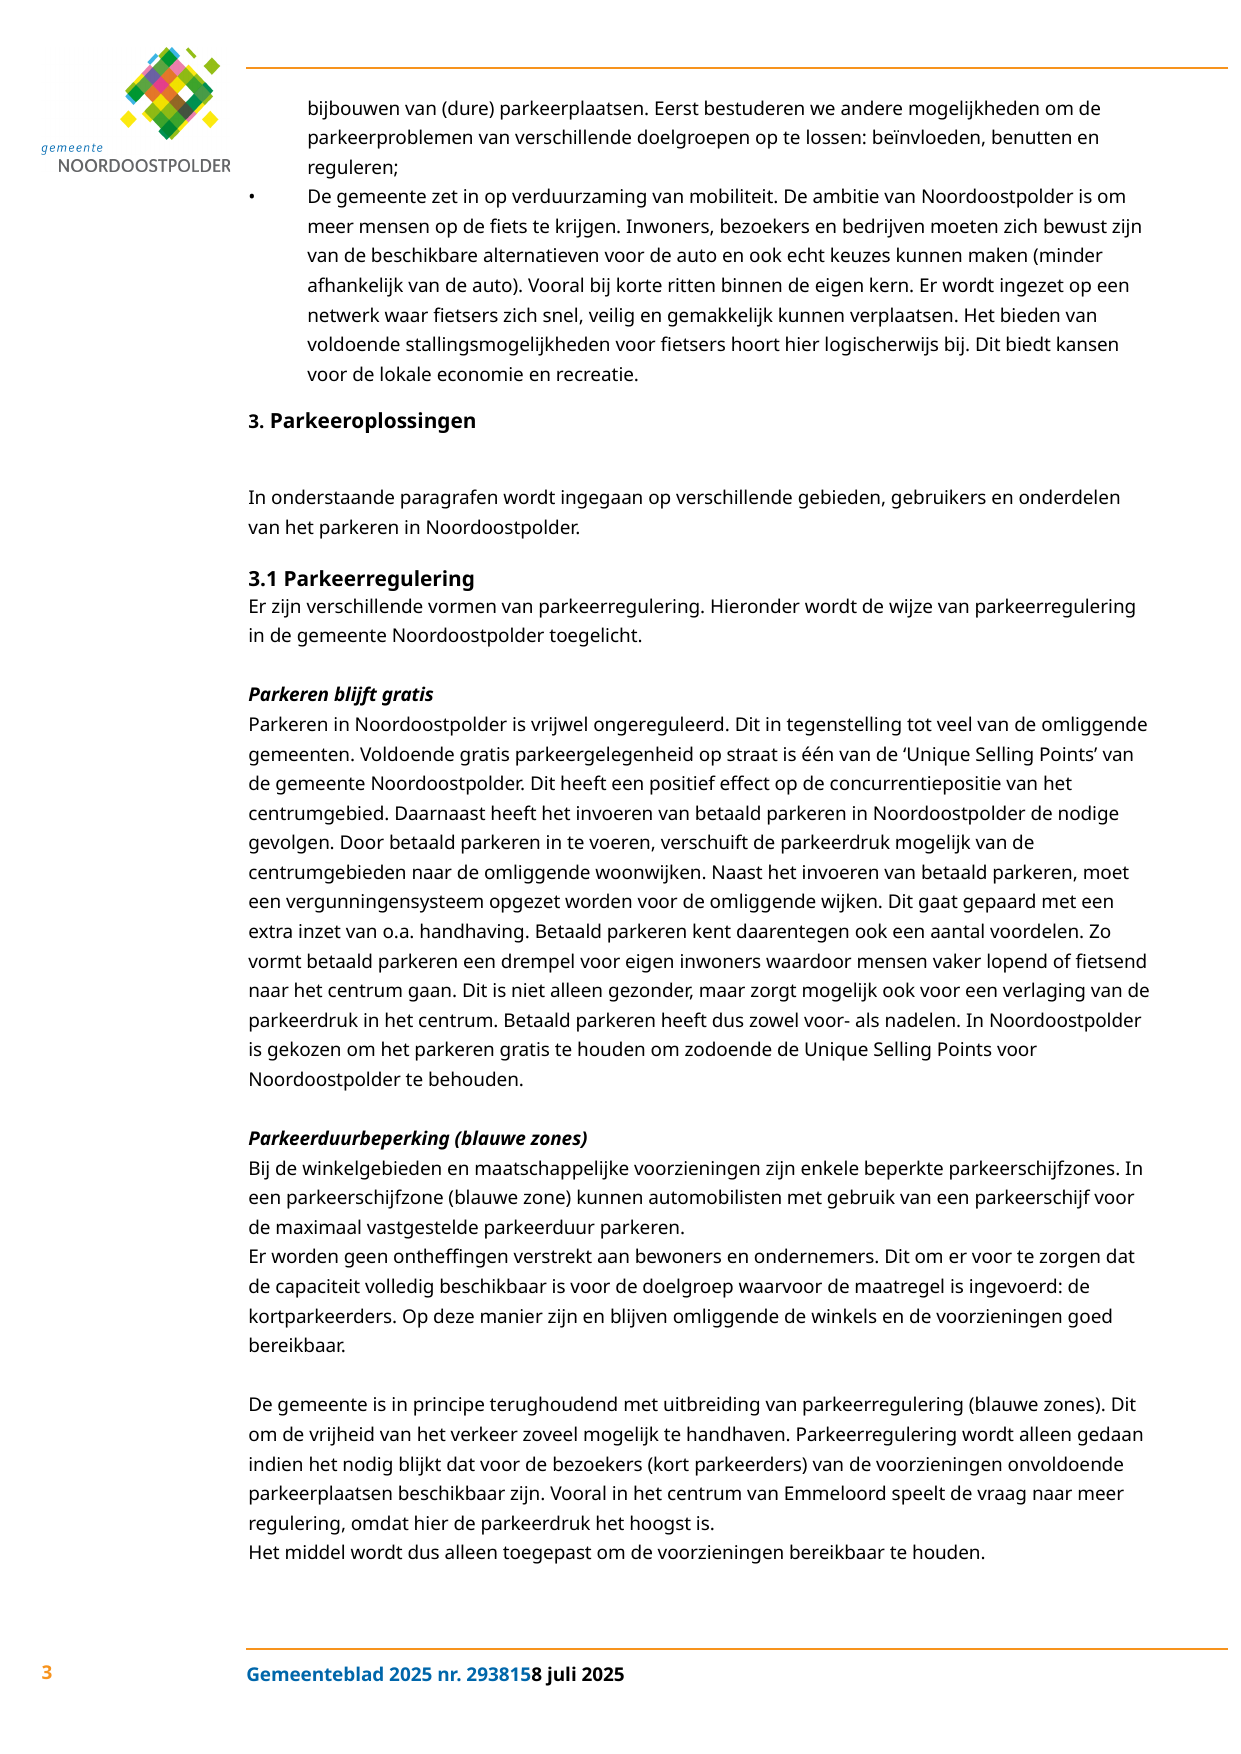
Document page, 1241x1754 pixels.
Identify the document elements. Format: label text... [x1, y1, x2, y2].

list bijbouwen van (dure) parkeerplaatsen. Eerst bestuderen we andere mogelijkheden om de parkeerproblemen van verschillende doelgroepen op te lossen: beïnvloeden, benutten en reguleren; [248, 95, 1152, 180]
text Parkeren in Noordoostpolder is vrijwel ongereguleerd. Dit in tegenstelling tot veel van de omliggende gemeenten. Voldoende gratis parkeergelegenheid op straat is één van de ‘Unique Selling Points’ van de gemeente Noordoostpolder. Dit heeft een positief effect op de concurrentiepositie van het centrumgebied. Daarnaast heeft het invoeren van betaald parkeren in Noordoostpolder de nodige gevolgen. Door betaald parkeren in te voeren, verschuift de parkeerdruk mogelijk van de centrumgebieden naar de omliggende woonwijken. Naast het invoeren van betaald parkeren, moet een vergunningensysteem opgezet worden voor de omliggende wijken. Dit gaat gepaard met een extra inzet van o.a. handhaving. Betaald parkeren kent daarentegen ook een aantal voordelen. Zo vormt betaald parkeren een drempel voor eigen inwoners waardoor mensen vaker lopend of fietsend naar het centrum gaan. Dit is niet alleen gezonder, maar zorgt mogelijk ook voor een verlaging van de parkeerdruk in het centrum. Betaald parkeren heeft dus zowel voor- als nadelen. In Noordoostpolder is gekozen om het parkeren gratis te houden om zodoende de Unique Selling Points voor Noordoostpolder te behouden. [248, 711, 1152, 1092]
text Er worden geen ontheffingen verstrekt aan bewoners en ondernemers. Dit om er voor te zorgen dat de capaciteit volledig beschikbaar is voor de doelgroep waarvoor de maatregel is ingevoerd: de kortparkeerders. Op deze manier zijn en blijven omliggende de winkels en de voorzieningen goed bereikbaar. [248, 1244, 1152, 1358]
text In onderstaande paragrafen wordt ingegaan op verschillende gebieden, gebruikers en onderdelen van het parkeren in Noordoostpolder. [248, 484, 1152, 540]
text Parkeren blijft gratis [248, 682, 1152, 707]
text Het middel wordt dus alleen toegepast om de voorzieningen bereikbaar te houden. [248, 1539, 1152, 1565]
text Parkeerduurbeperking (blauwe zones) [248, 1125, 1152, 1151]
text De gemeente is in principe terughoudend met uitbreiding van parkeerregulering (blauwe zones). Dit om de vrijheid van het verkeer zoveel mogelijk te handhaven. Parkeerregulering wordt alleen gedaan indien het nodig blijkt dat voor de bezoekers (kort parkeerders) van de voorzieningen onvoldoende parkeerplaatsen beschikbaar zijn. Vooral in het centrum van Emmeloord speelt de vraag naar meer regulering, omdat hier de parkeerdruk het hoogst is. [248, 1392, 1152, 1536]
text 3.1 Parkeerregulering [248, 564, 1152, 593]
text Bij de winkelgebieden en maatschappelijke voorzieningen zijn enkele beperkte parkeerschijfzones. In een parkeerschijfzone (blauwe zone) kunnen automobilisten met gebruik van een parkeerschijf voor de maximaal vastgestelde parkeerduur parkeren. [248, 1155, 1152, 1240]
text Er zijn verschillende vormen van parkeerregulering. Hieronder wordt de wijze van parkeerregulering in de gemeente Noordoostpolder toegelicht. [248, 593, 1152, 648]
text 3. Parkeeroplossingen [248, 407, 1152, 435]
list De gemeente zet in op verduurzaming van mobiliteit. De ambitie van Noordoostpolder is om meer mensen op de fiets te krijgen. Inwoners, bezoekers en bedrijven moeten zich bewust zijn van de beschikbare alternatieven voor de auto en ook echt keuzes kunnen maken (minder afhankelijk van de auto). Vooral bij korte ritten binnen de eigen kern. Er wordt ingezet op een netwerk waar fietsers zich snel, veilig en gemakkelijk kunnen verplaatsen. Het bieden van voldoende stallingsmogelijkheden voor fietsers hoort hier logischerwijs bij. Dit biedt kansen voor de lokale economie en recreatie. [248, 183, 1152, 387]
picture [41, 47, 231, 172]
